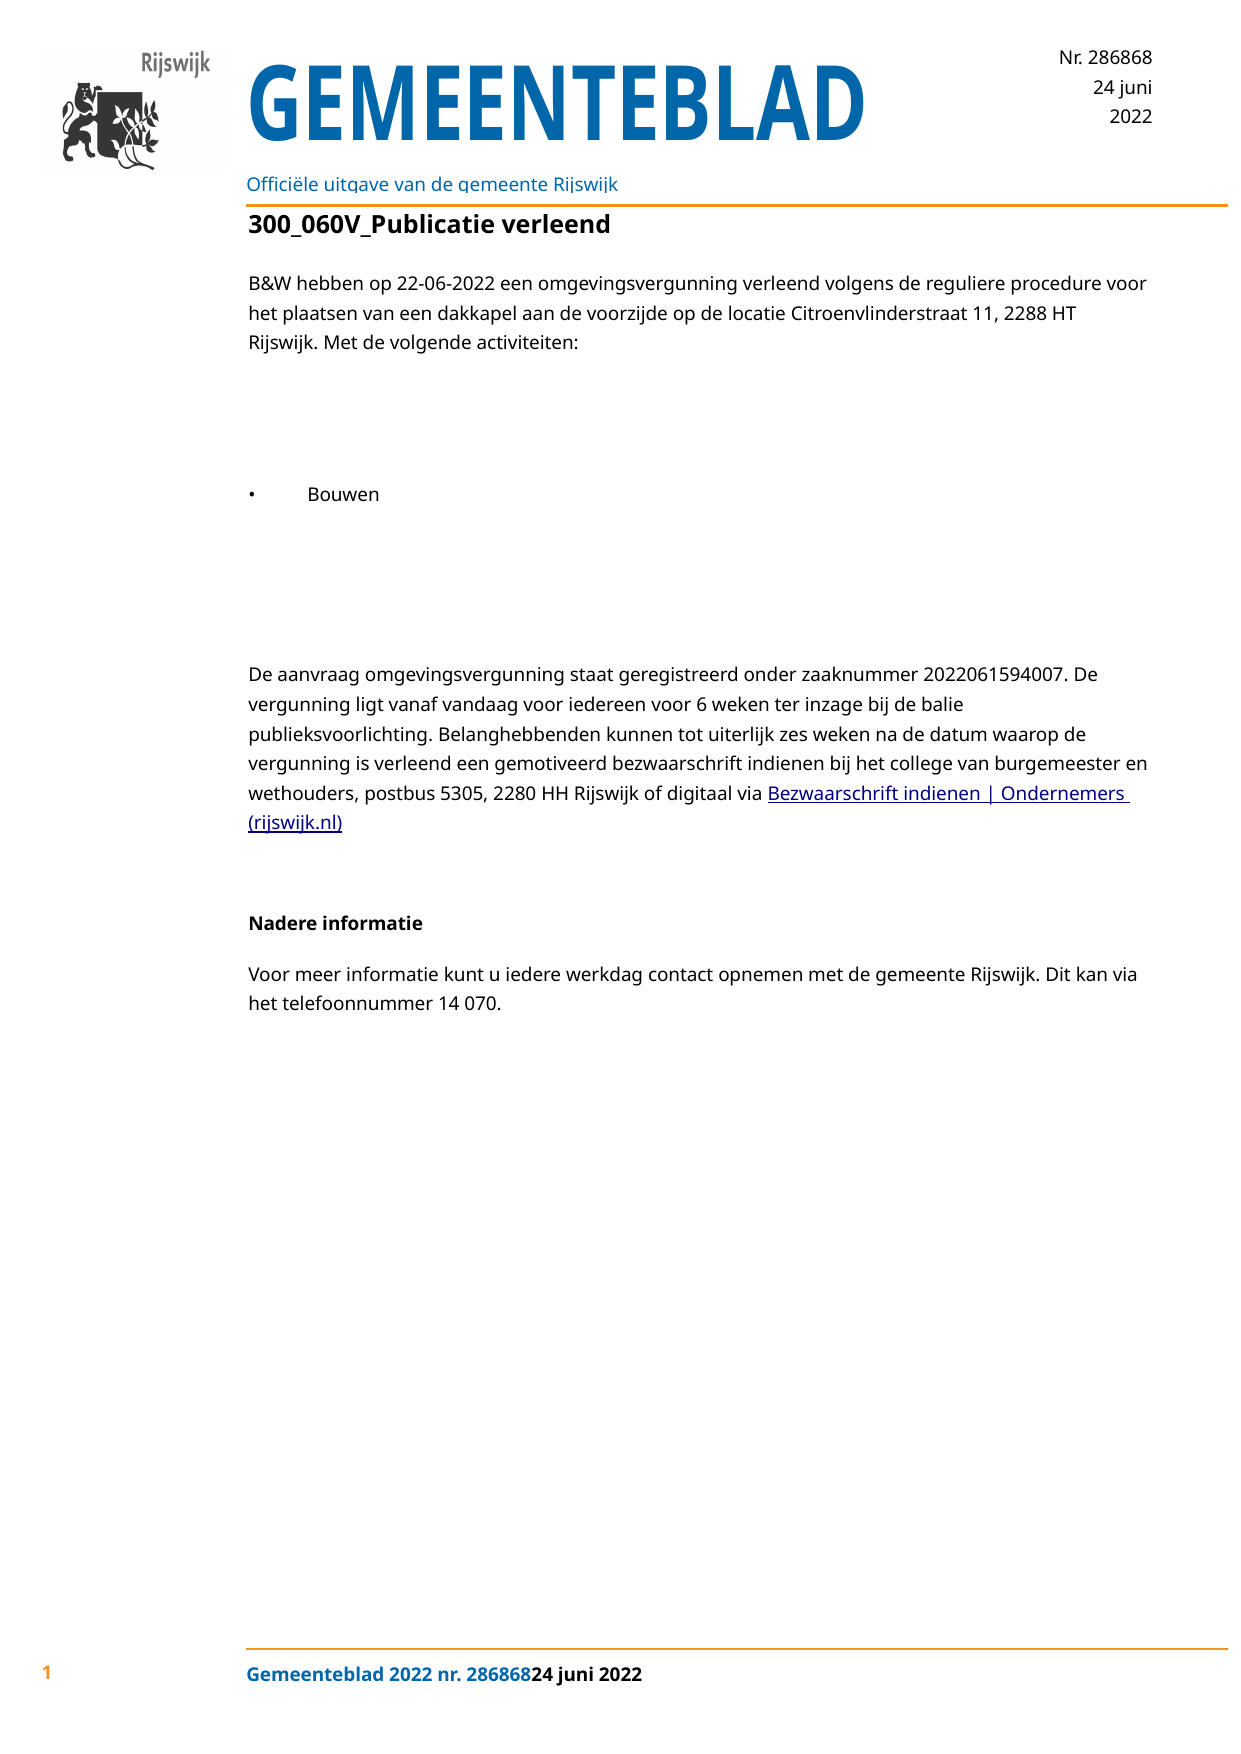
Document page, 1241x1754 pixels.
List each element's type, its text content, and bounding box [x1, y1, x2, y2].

picture [41, 47, 231, 172]
list Bouwen [248, 481, 1152, 506]
text 300_060V_Publicatie verleend [248, 207, 1152, 241]
text De aanvraag omgevingsvergunning staat geregistreerd onder zaaknummer 2022061594007. De vergunning ligt vanaf vandaag voor iedereen voor 6 weken ter inzage bij de balie publieksvoorlichting. Belanghebbenden kunnen tot uiterlijk zes weken na de datum waarop de vergunning is verleend een gemotiveerd bezwaarschrift indienen bij het college van burgemeester en wethouders, postbus 5305, 2280 HH Rijswijk of digitaal via Bezwaarschrift indienen | Ondernemers (rijswijk.nl) [248, 662, 1152, 835]
text B&W hebben op 22-06-2022 een omgevingsvergunning verleend volgens de reguliere procedure voor het plaatsen van een dakkapel aan de voorzijde op de locatie Citroenvlinderstraat 11, 2288 HT Rijswijk. Met de volgende activiteiten: [248, 270, 1152, 355]
text Nadere informatie [248, 910, 1152, 936]
text Voor meer informatie kunt u iedere werkdag contact opnemen met de gemeente Rijswijk. Dit kan via het telefoonnummer 14 070. [248, 961, 1152, 1016]
